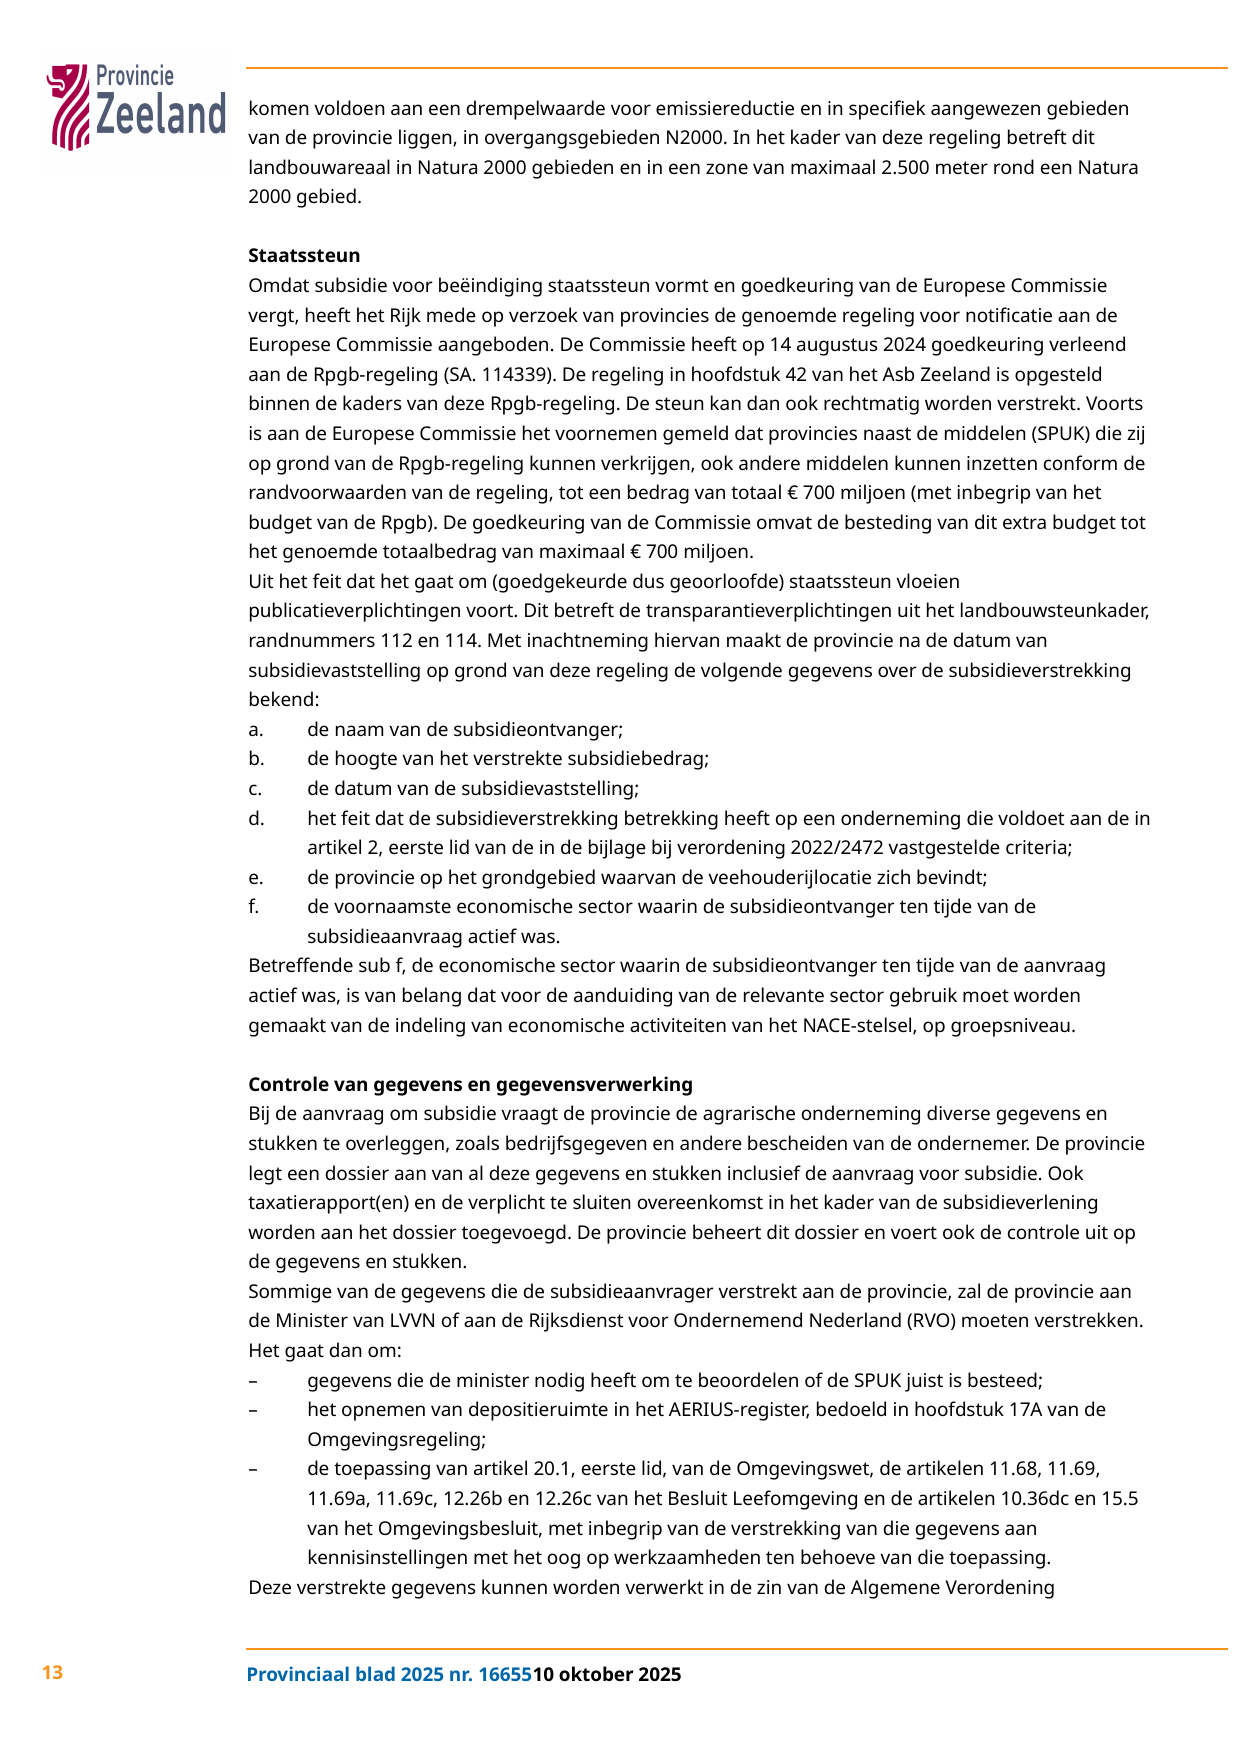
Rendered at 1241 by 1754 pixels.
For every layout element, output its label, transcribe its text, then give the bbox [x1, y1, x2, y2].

text Deze verstrekte gegevens kunnen worden verwerkt in de zin van de Algemene Verordening [248, 1574, 1152, 1600]
list de voornaamste economische sector waarin de subsidieontvanger ten tijde van de subsidieaanvraag actief was. [248, 893, 1152, 949]
text Betreffende sub f, de economische sector waarin de subsidieontvanger ten tijde van de aanvraag actief was, is van belang dat voor de aanduiding van de relevante sector gebruik moet worden gemaakt van de indeling van economische activiteiten van het NACE-stelsel, op groepsniveau. [248, 953, 1152, 1038]
text Controle van gegevens en gegevensverwerking [248, 1071, 1152, 1097]
list de toepassing van artikel 20.1, eerste lid, van de Omgevingswet, de artikelen 11.68, 11.69, 11.69a, 11.69c, 12.26b en 12.26c van het Besluit Leefomgeving en de artikelen 10.36dc en 15.5 van het Omgevingsbesluit, met inbegrip van de verstrekking van die gegevens aan kennisinstellingen met het oog op werkzaamheden ten behoeve van die toepassing. [248, 1456, 1152, 1570]
list de hoogte van het verstrekte subsidiebedrag; [248, 746, 1152, 771]
list de naam van de subsidieontvanger; [248, 716, 1152, 742]
list gegevens die de minister nodig heeft om te beoordelen of de SPUK juist is besteed; [248, 1367, 1152, 1393]
text Staatssteun [248, 243, 1152, 268]
picture [41, 47, 231, 172]
text Bij de aanvraag om subsidie vraagt de provincie de agrarische onderneming diverse gegevens en stukken te overleggen, zoals bedrijfsgegeven en andere bescheiden van de ondernemer. De provincie legt een dossier aan van al deze gegevens en stukken inclusief de aanvraag voor subsidie. Ook taxatierapport(en) en de verplicht te sluiten overeenkomst in het kader van de subsidieverlening worden aan het dossier toegevoegd. De provincie beheert dit dossier en voert ook de controle uit op de gegevens en stukken. [248, 1101, 1152, 1274]
text Sommige van de gegevens die de subsidieaanvrager verstrekt aan de provincie, zal de provincie aan de Minister van LVVN of aan de Rijksdienst voor Ondernemend Nederland (RVO) moeten verstrekken. Het gaat dan om: [248, 1278, 1152, 1363]
text komen voldoen aan een drempelwaarde voor emissiereductie en in specifiek aangewezen gebieden van de provincie liggen, in overgangsgebieden N2000. In het kader van deze regeling betreft dit landbouwareaal in Natura 2000 gebieden en in een zone van maximaal 2.500 meter rond een Natura 2000 gebied. [248, 95, 1152, 209]
text Omdat subsidie voor beëindiging staatssteun vormt en goedkeuring van de Europese Commissie vergt, heeft het Rijk mede op verzoek van provincies de genoemde regeling voor notificatie aan de Europese Commissie aangeboden. De Commissie heeft op 14 augustus 2024 goedkeuring verleend aan de Rpgb-regeling (SA. 114339). De regeling in hoofdstuk 42 van het Asb Zeeland is opgesteld binnen de kaders van deze Rpgb-regeling. De steun kan dan ook rechtmatig worden verstrekt. Voorts is aan de Europese Commissie het voornemen gemeld dat provincies naast de middelen (SPUK) die zij op grond van de Rpgb-regeling kunnen verkrijgen, ook andere middelen kunnen inzetten conform de randvoorwaarden van de regeling, tot een bedrag van totaal € 700 miljoen (met inbegrip van het budget van de Rpgb). De goedkeuring van de Commissie omvat de besteding van dit extra budget tot het genoemde totaalbedrag van maximaal € 700 miljoen. [248, 272, 1152, 564]
text Uit het feit dat het gaat om (goedgekeurde dus geoorloofde) staatssteun vloeien publicatieverplichtingen voort. Dit betreft de transparantieverplichtingen uit het landbouwsteunkader, randnummers 112 en 114. Met inachtneming hiervan maakt de provincie na de datum van subsidievaststelling op grond van deze regeling de volgende gegevens over de subsidieverstrekking bekend: [248, 568, 1152, 712]
list het feit dat de subsidieverstrekking betrekking heeft op een onderneming die voldoet aan de in artikel 2, eerste lid van de in de bijlage bij verordening 2022/2472 vastgestelde criteria; [248, 805, 1152, 860]
list de datum van de subsidievaststelling; [248, 775, 1152, 801]
list de provincie op het grondgebied waarvan de veehouderijlocatie zich bevindt; [248, 864, 1152, 890]
list het opnemen van depositieruimte in het AERIUS-register, bedoeld in hoofdstuk 17A van de Omgevingsregeling; [248, 1396, 1152, 1452]
